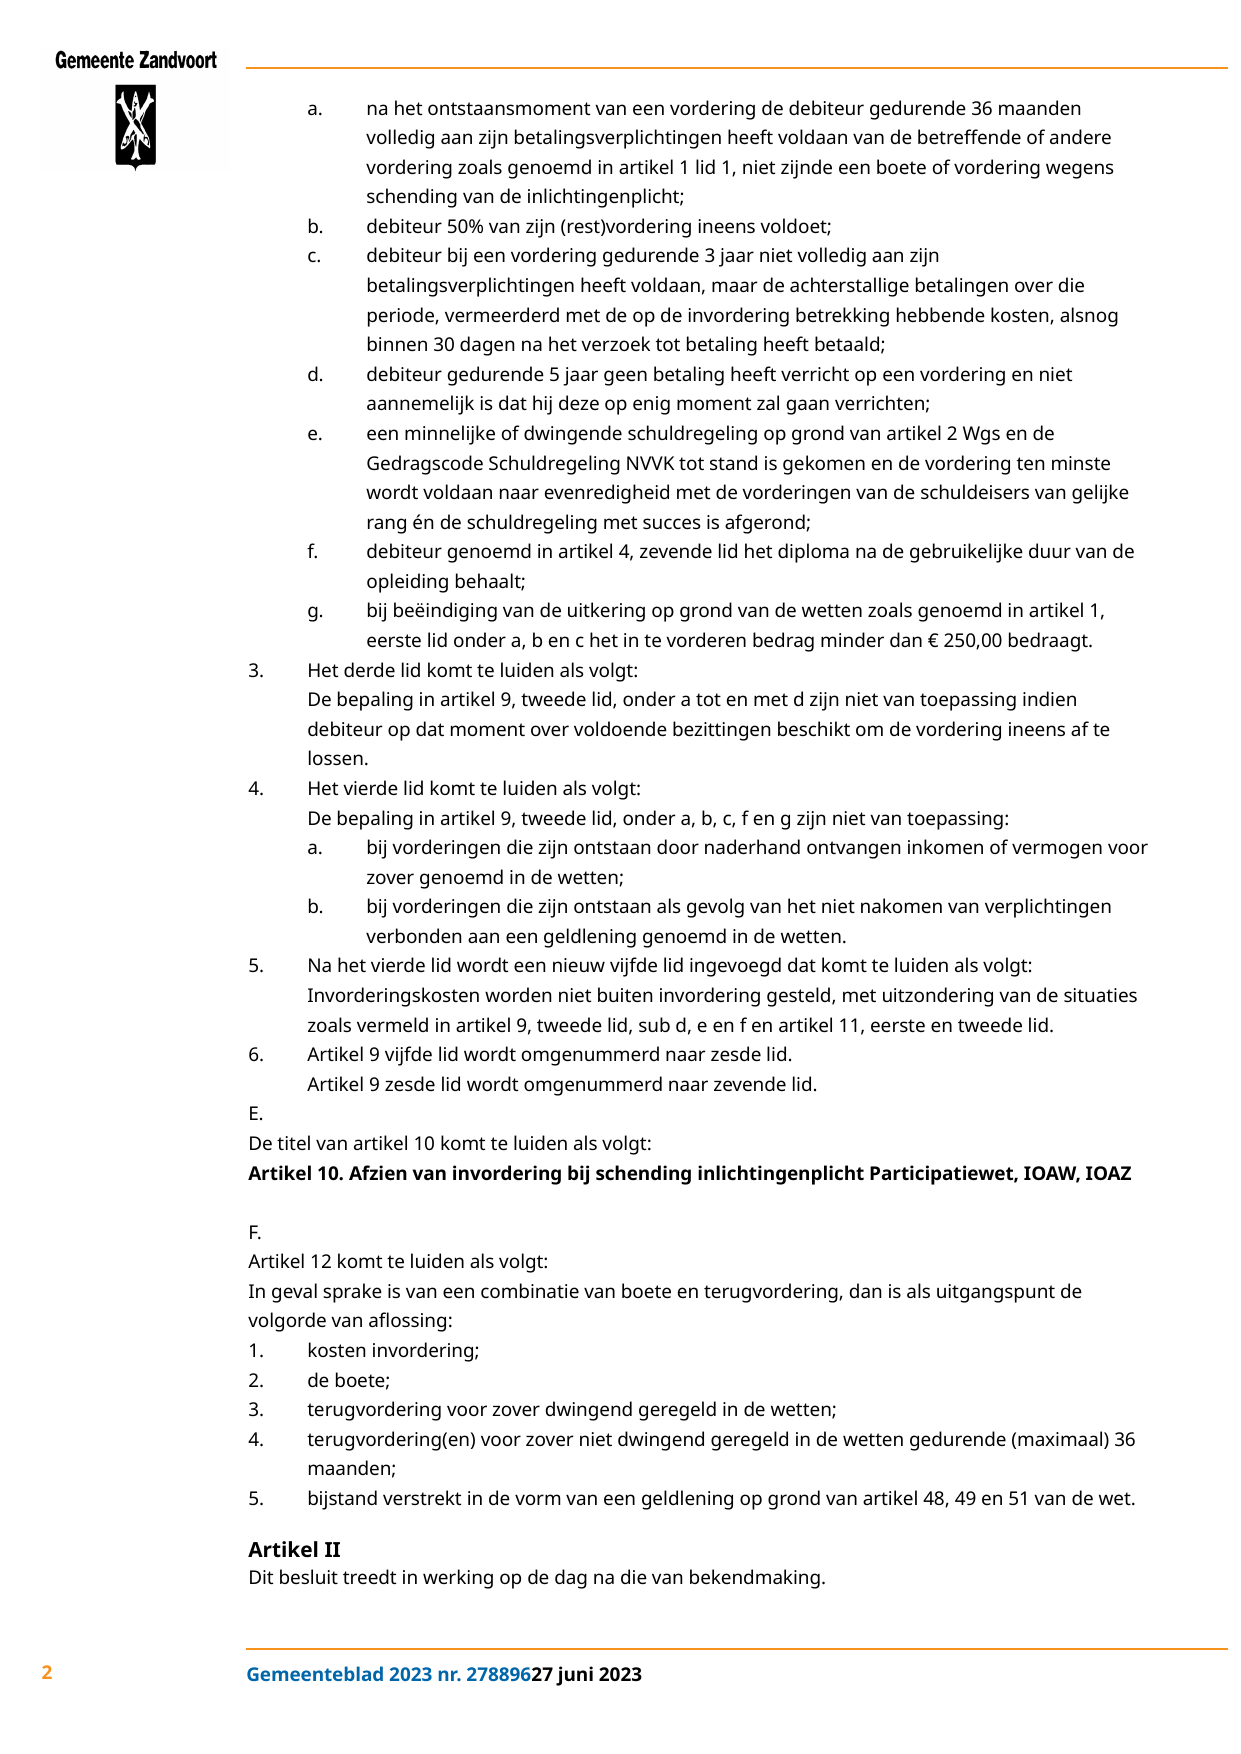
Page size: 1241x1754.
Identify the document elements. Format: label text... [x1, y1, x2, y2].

text E. [248, 1101, 1152, 1126]
list Invorderingskosten worden niet buiten invordering gesteld, met uitzondering van de situaties zoals vermeld in artikel 9, tweede lid, sub d, e en f en artikel 11, eerste en tweede lid. [248, 982, 1152, 1038]
list bij beëindiging van de uitkering op grond van de wetten zoals genoemd in artikel 1, eerste lid onder a, b en c het in te vorderen bedrag minder dan € 250,00 bedraagt. [307, 598, 1152, 653]
list De bepaling in artikel 9, tweede lid, onder a, b, c, f en g zijn niet van toepassing: [248, 805, 1152, 831]
list Na het vierde lid wordt een nieuw vijfde lid ingevoegd dat komt te luiden als volgt: [248, 953, 1152, 978]
list debiteur genoemd in artikel 4, zevende lid het diploma na de gebruikelijke duur van de opleiding behaalt; [307, 538, 1152, 594]
text Artikel 10. Afzien van invordering bij schending inlichtingenplicht Participatiewet, IOAW, IOAZ [248, 1160, 1152, 1186]
list debiteur 50% van zijn (rest)vordering ineens voldoet; [307, 213, 1152, 239]
list kosten invordering; [248, 1337, 1152, 1363]
list Het derde lid komt te luiden als volgt: [248, 657, 1152, 683]
text Artikel II [248, 1536, 1152, 1564]
text F. [248, 1219, 1152, 1245]
list een minnelijke of dwingende schuldregeling op grond van artikel 2 Wgs en de Gedragscode Schuldregeling NVVK tot stand is gekomen en de vordering ten minste wordt voldaan naar evenredigheid met de vorderingen van de schuldeisers van gelijke rang én de schuldregeling met succes is afgerond; [307, 420, 1152, 535]
list bijstand verstrekt in de vorm van een geldlening op grond van artikel 48, 49 en 51 van de wet. [248, 1485, 1152, 1511]
list debiteur bij een vordering gedurende 3 jaar niet volledig aan zijn betalingsverplichtingen heeft voldaan, maar de achterstallige betalingen over die periode, vermeerderd met de op de invordering betrekking hebbende kosten, alsnog binnen 30 dagen na het verzoek tot betaling heeft betaald; [307, 243, 1152, 357]
text Artikel 12 komt te luiden als volgt: [248, 1248, 1152, 1274]
list bij vorderingen die zijn ontstaan als gevolg van het niet nakomen van verplichtingen verbonden aan een geldlening genoemd in de wetten. [307, 893, 1152, 949]
list de boete; [248, 1367, 1152, 1393]
list Artikel 9 zesde lid wordt omgenummerd naar zevende lid. [248, 1071, 1152, 1097]
list na het ontstaansmoment van een vordering de debiteur gedurende 36 maanden volledig aan zijn betalingsverplichtingen heeft voldaan van de betreffende of andere vordering zoals genoemd in artikel 1 lid 1, niet zijnde een boete of vordering wegens schending van de inlichtingenplicht; [307, 95, 1152, 209]
text De titel van artikel 10 komt te luiden als volgt: [248, 1130, 1152, 1156]
list debiteur gedurende 5 jaar geen betaling heeft verricht op een vordering en niet aannemelijk is dat hij deze op enig moment zal gaan verrichten; [307, 361, 1152, 416]
text Dit besluit treedt in werking op de dag na die van bekendmaking. [248, 1564, 1152, 1590]
picture [41, 47, 231, 172]
text In geval sprake is van een combinatie van boete en terugvordering, dan is als uitgangspunt de volgorde van aflossing: [248, 1278, 1152, 1333]
list terugvordering voor zover dwingend geregeld in de wetten; [248, 1396, 1152, 1422]
list De bepaling in artikel 9, tweede lid, onder a tot en met d zijn niet van toepassing indien debiteur op dat moment over voldoende bezittingen beschikt om de vordering ineens af te lossen. [248, 686, 1152, 771]
list Artikel 9 vijfde lid wordt omgenummerd naar zesde lid. [248, 1041, 1152, 1067]
list Het vierde lid komt te luiden als volgt: [248, 775, 1152, 801]
list bij vorderingen die zijn ontstaan door naderhand ontvangen inkomen of vermogen voor zover genoemd in de wetten; [307, 834, 1152, 890]
list terugvordering(en) voor zover niet dwingend geregeld in de wetten gedurende (maximaal) 36 maanden; [248, 1426, 1152, 1481]
